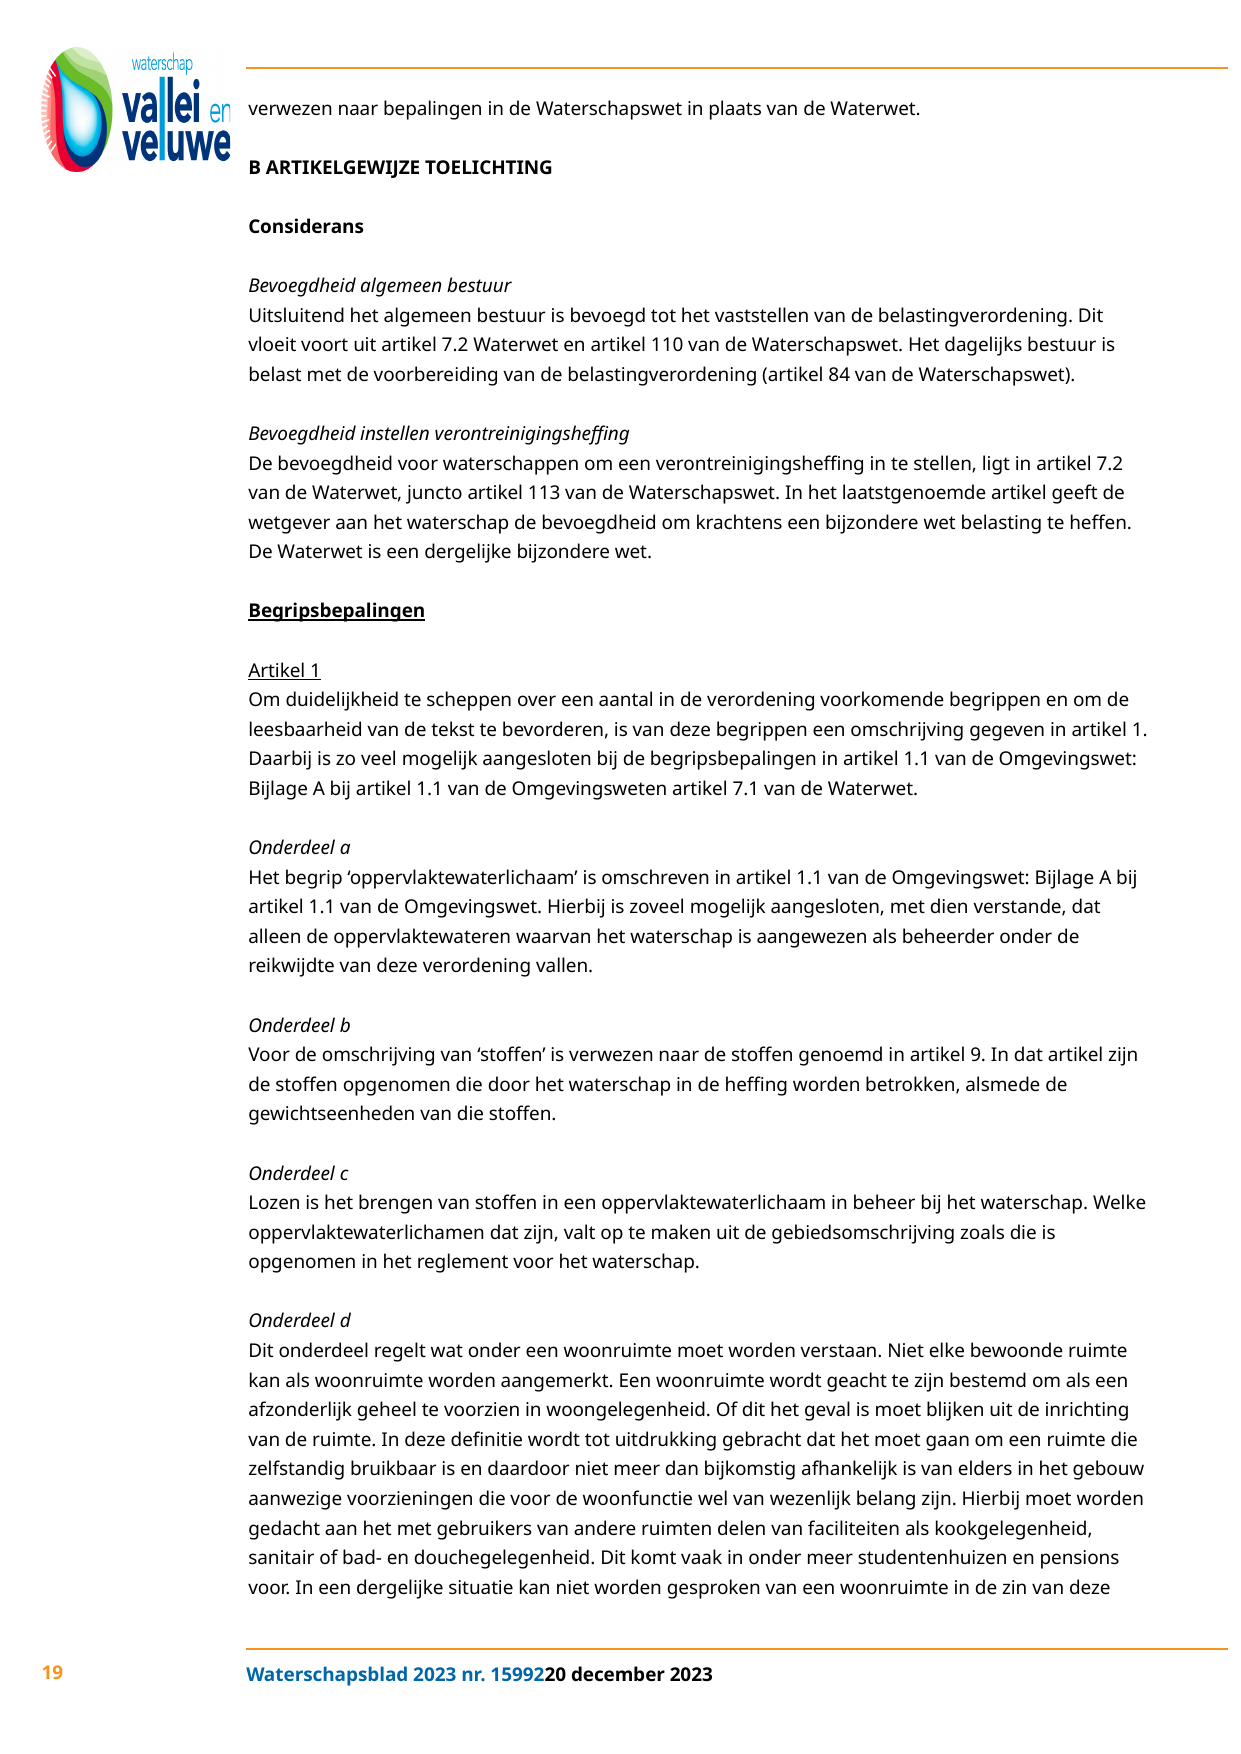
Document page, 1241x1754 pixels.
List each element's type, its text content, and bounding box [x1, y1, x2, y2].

text Voor de omschrijving van ‘stoffen’ is verwezen naar de stoffen genoemd in artikel 9. In dat artikel zijn de stoffen opgenomen die door het waterschap in de heffing worden betrokken, alsmede de gewichtseenheden van die stoffen. [248, 1041, 1152, 1126]
text B ARTIKELGEWIJZE TOELICHTING [248, 154, 1152, 180]
text Onderdeel b [248, 1012, 1152, 1038]
text De bevoegdheid voor waterschappen om een verontreinigingsheffing in te stellen, ligt in artikel 7.2 van de Waterwet, juncto artikel 113 van de Waterschapswet. In het laatstgenoemde artikel geeft de wetgever aan het waterschap de bevoegdheid om krachtens een bijzondere wet belasting te heffen. De Waterwet is een dergelijke bijzondere wet. [248, 450, 1152, 564]
text Artikel 1 [248, 657, 1152, 683]
text Het begrip ‘oppervlaktewaterlichaam’ is omschreven in artikel 1.1 van de Omgevingswet: Bijlage A bij artikel 1.1 van de Omgevingswet. Hierbij is zoveel mogelijk aangesloten, met dien verstande, dat alleen de oppervlaktewateren waarvan het waterschap is aangewezen als beheerder onder de reikwijdte van deze verordening vallen. [248, 864, 1152, 978]
text Onderdeel d [248, 1308, 1152, 1333]
picture [41, 47, 231, 172]
text Begripsbepalingen [248, 598, 1152, 623]
text Considerans [248, 213, 1152, 239]
text Uitsluitend het algemeen bestuur is bevoegd tot het vaststellen van de belastingverordening. Dit vloeit voort uit artikel 7.2 Waterwet en artikel 110 van de Waterschapswet. Het dagelijks bestuur is belast met de voorbereiding van de belastingverordening (artikel 84 van de Waterschapswet). [248, 302, 1152, 387]
text Onderdeel a [248, 834, 1152, 860]
text verwezen naar bepalingen in de Waterschapswet in plaats van de Waterwet. [248, 95, 1152, 121]
text Lozen is het brengen van stoffen in een oppervlaktewaterlichaam in beheer bij het waterschap. Welke oppervlaktewaterlichamen dat zijn, valt op te maken uit de gebiedsomschrijving zoals die is opgenomen in het reglement voor het waterschap. [248, 1189, 1152, 1274]
text Bevoegdheid instellen verontreinigingsheffing [248, 420, 1152, 446]
text Dit onderdeel regelt wat onder een woonruimte moet worden verstaan. Niet elke bewoonde ruimte kan als woonruimte worden aangemerkt. Een woonruimte wordt geacht te zijn bestemd om als een afzonderlijk geheel te voorzien in woongelegenheid. Of dit het geval is moet blijken uit de inrichting van de ruimte. In deze definitie wordt tot uitdrukking gebracht dat het moet gaan om een ruimte die zelfstandig bruikbaar is en daardoor niet meer dan bijkomstig afhankelijk is van elders in het gebouw aanwezige voorzieningen die voor de woonfunctie wel van wezenlijk belang zijn. Hierbij moet worden gedacht aan het met gebruikers van andere ruimten delen van faciliteiten als kookgelegenheid, sanitair of bad- en douchegelegenheid. Dit komt vaak in onder meer studentenhuizen en pensions voor. In een dergelijke situatie kan niet worden gesproken van een woonruimte in de zin van deze [248, 1337, 1152, 1600]
text Om duidelijkheid te scheppen over een aantal in de verordening voorkomende begrippen en om de leesbaarheid van de tekst te bevorderen, is van deze begrippen een omschrijving gegeven in artikel 1. Daarbij is zo veel mogelijk aangesloten bij de begripsbepalingen in artikel 1.1 van de Omgevingswet: Bijlage A bij artikel 1.1 van de Omgevingsweten artikel 7.1 van de Waterwet. [248, 686, 1152, 801]
text Onderdeel c [248, 1160, 1152, 1186]
text Bevoegdheid algemeen bestuur [248, 272, 1152, 298]
